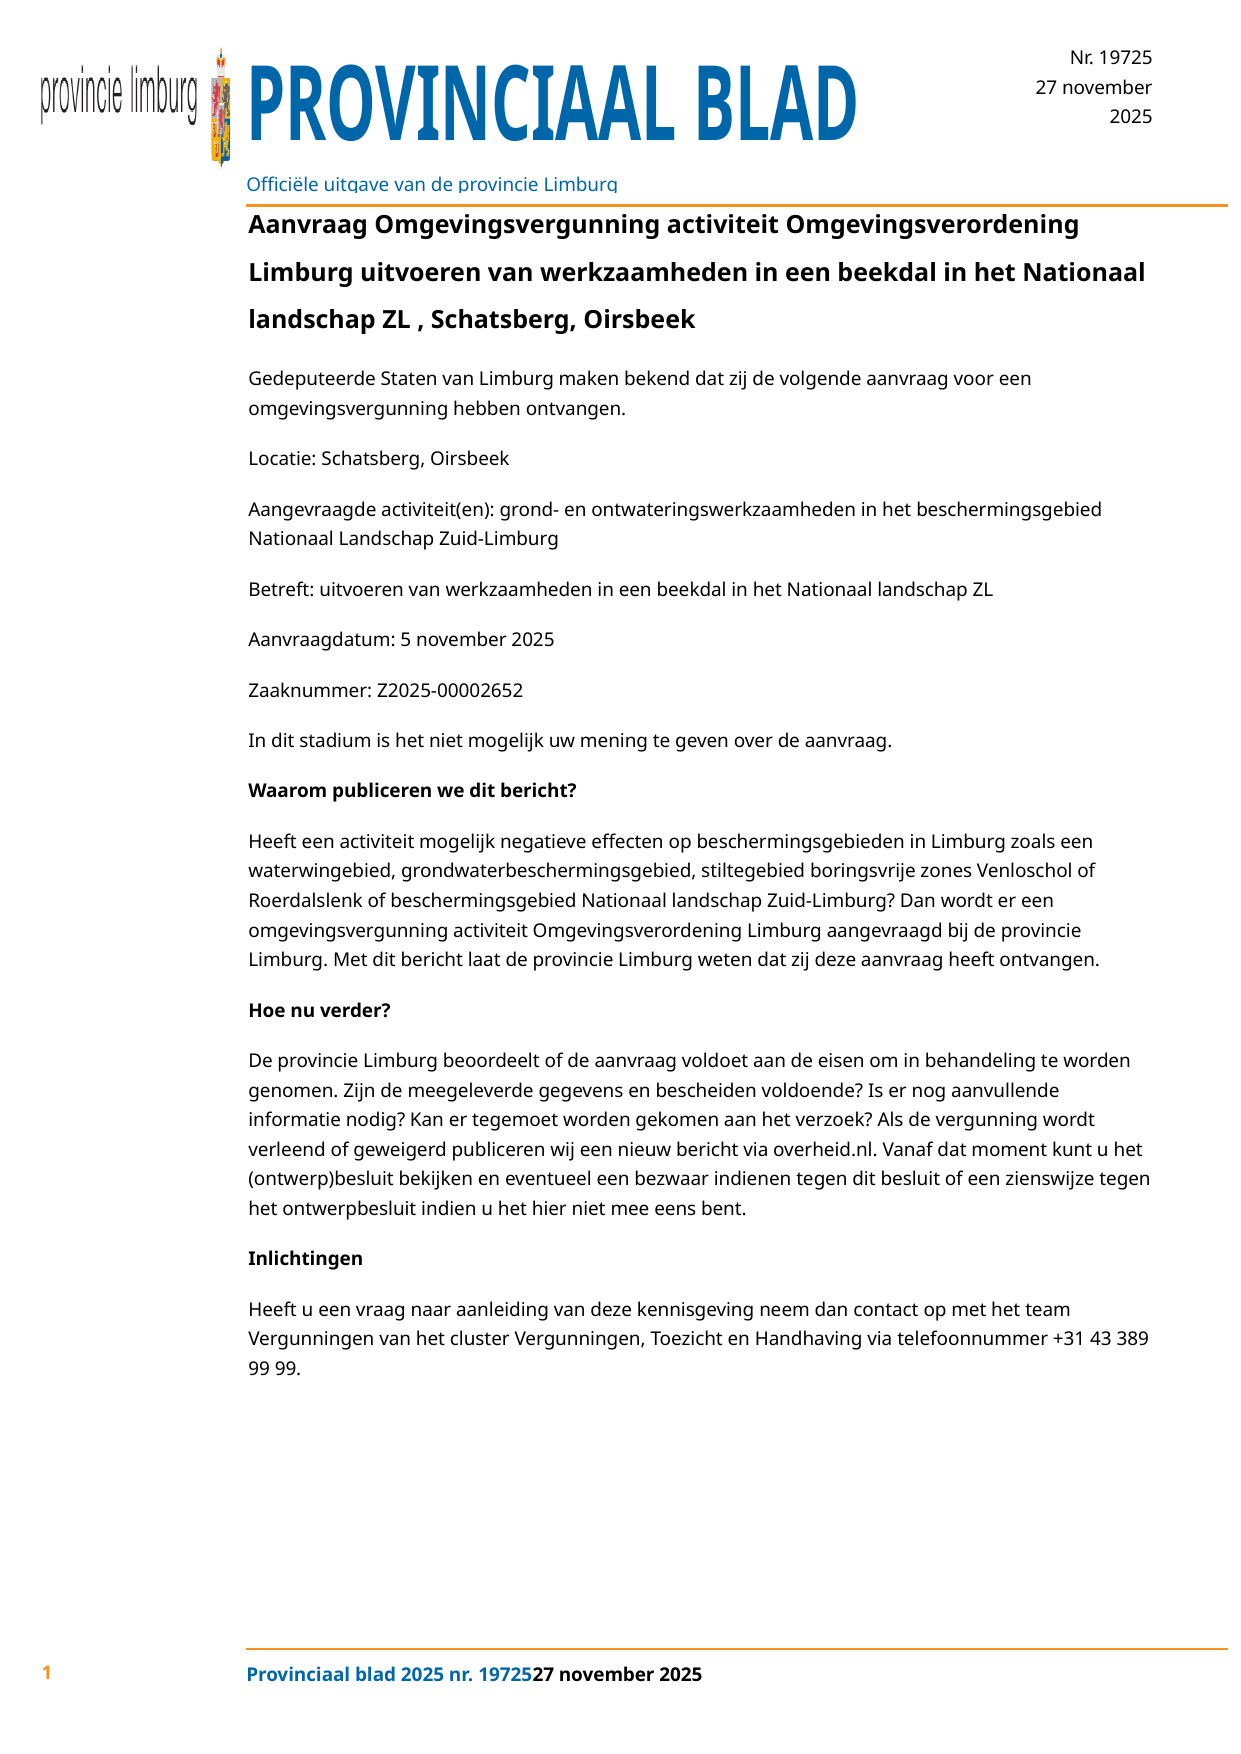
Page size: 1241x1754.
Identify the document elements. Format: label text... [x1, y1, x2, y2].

text Heeft een activiteit mogelijk negatieve effecten op beschermingsgebieden in Limburg zoals een waterwingebied, grondwaterbeschermingsgebied, stiltegebied boringsvrije zones Venloschol of Roerdalslenk of beschermingsgebied Nationaal landschap Zuid-Limburg? Dan wordt er een omgevingsvergunning activiteit Omgevingsverordening Limburg aangevraagd bij de provincie Limburg. Met dit bericht laat de provincie Limburg weten dat zij deze aanvraag heeft ontvangen. [248, 828, 1152, 972]
text Hoe nu verder? [248, 997, 1152, 1022]
text De provincie Limburg beoordeelt of de aanvraag voldoet aan de eisen om in behandeling te worden genomen. Zijn de meegeleverde gegevens en bescheiden voldoende? Is er nog aanvullende informatie nodig? Kan er tegemoet worden gekomen aan het verzoek? Als de vergunning wordt verleend of geweigerd publiceren wij een nieuw bericht via overheid.nl. Vanaf dat moment kunt u het (ontwerp)besluit bekijken en eventueel een bezwaar indienen tegen dit besluit of een zienswijze tegen het ontwerpbesluit indien u het hier niet mee eens bent. [248, 1047, 1152, 1221]
text Zaaknummer: Z2025-00002652 [248, 677, 1152, 702]
text In dit stadium is het niet mogelijk uw mening te geven over de aanvraag. [248, 727, 1152, 753]
text Aanvraagdatum: 5 november 2025 [248, 626, 1152, 652]
text Waarom publiceren we dit bericht? [248, 778, 1152, 803]
text Aangevraagde activiteit(en): grond- en ontwateringswerkzaamheden in het beschermingsgebied Nationaal Landschap Zuid-Limburg [248, 496, 1152, 551]
text Locatie: Schatsberg, Oirsbeek [248, 446, 1152, 471]
picture [41, 47, 231, 172]
text Aanvraag Omgevingsvergunning activiteit Omgevingsverordening Limburg uitvoeren van werkzaamheden in een beekdal in het Nationaal landschap ZL , Schatsberg, Oirsbeek [248, 207, 1152, 336]
text Betreft: uitvoeren van werkzaamheden in een beekdal in het Nationaal landschap ZL [248, 576, 1152, 602]
text Inlichtingen [248, 1246, 1152, 1271]
text Heeft u een vraag naar aanleiding van deze kennisgeving neem dan contact op met het team Vergunningen van het cluster Vergunningen, Toezicht en Handhaving via telefoonnummer +31 43 389 99 99. [248, 1296, 1152, 1381]
text Gedeputeerde Staten van Limburg maken bekend dat zij de volgende aanvraag voor een omgevingsvergunning hebben ontvangen. [248, 366, 1152, 421]
